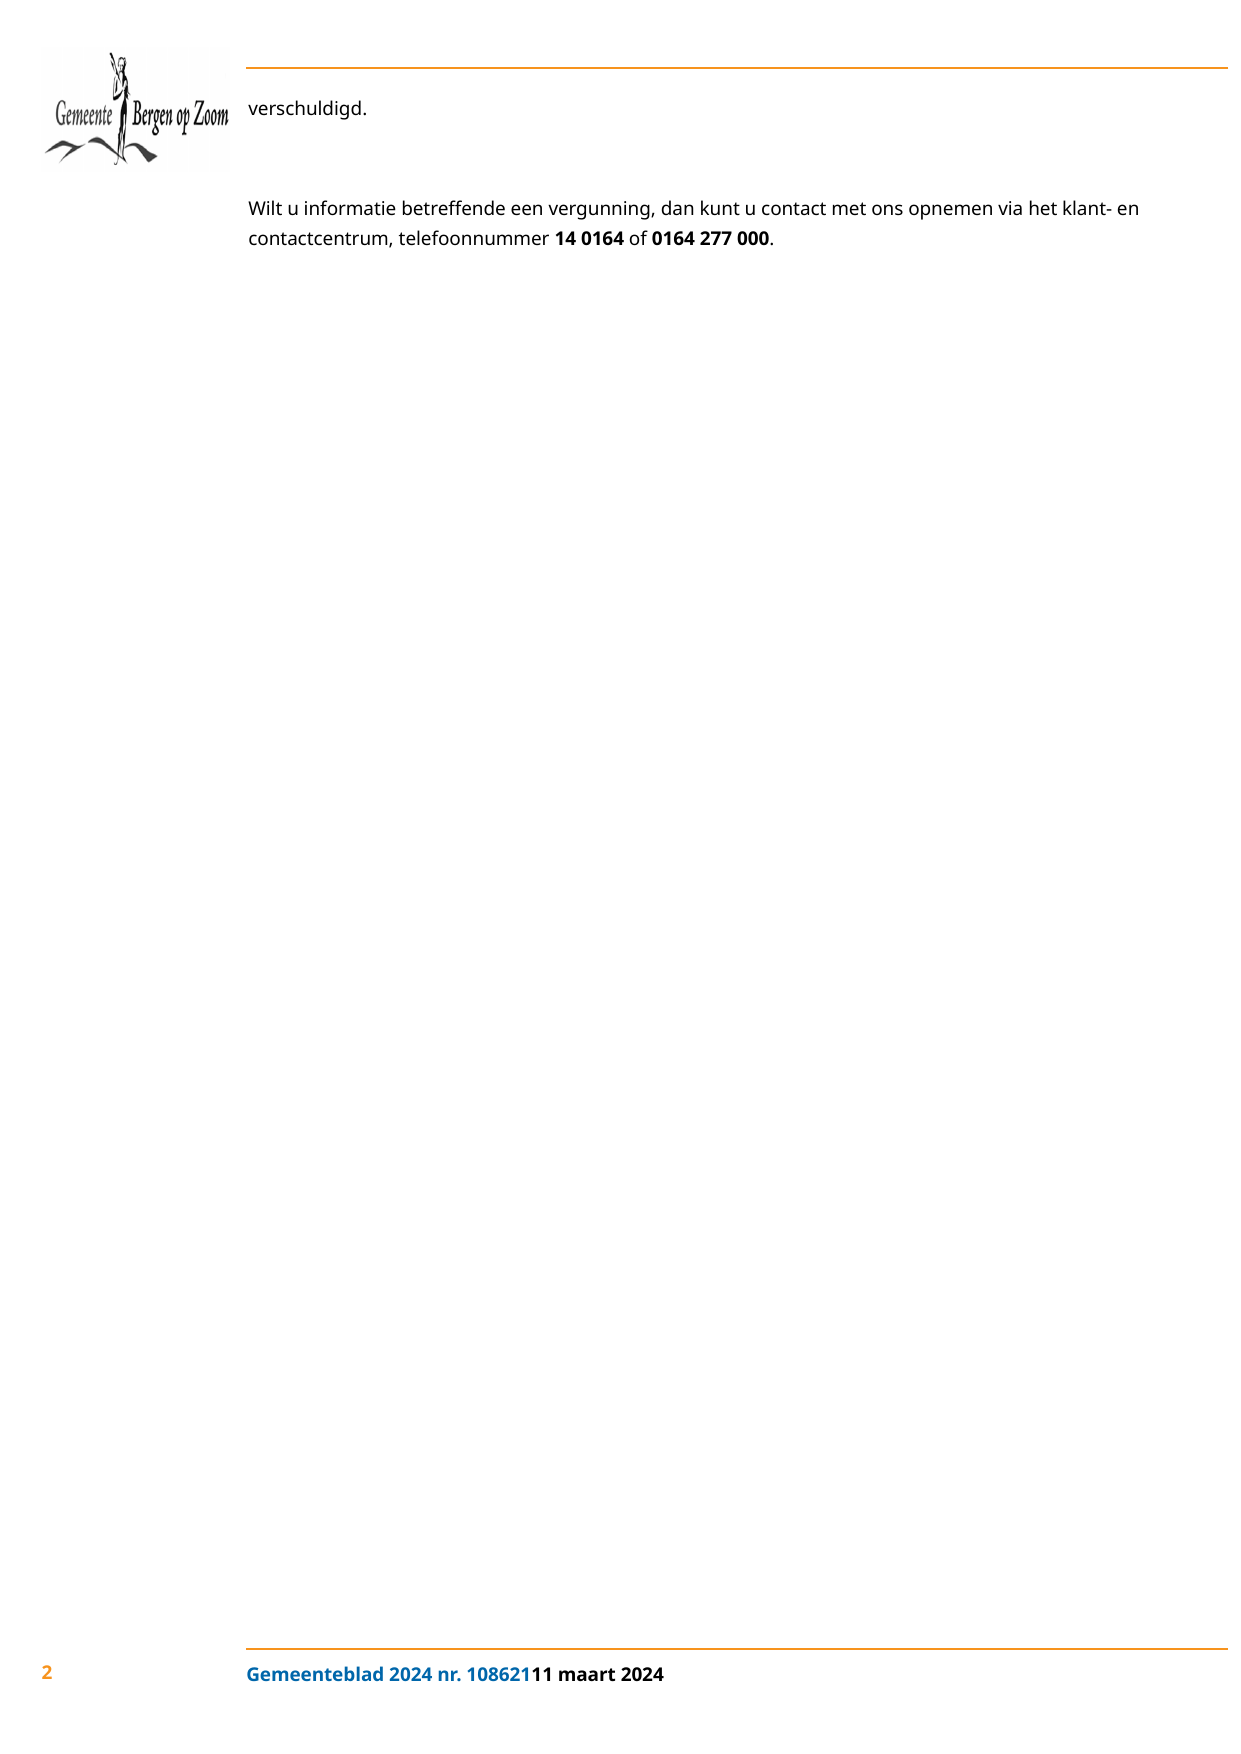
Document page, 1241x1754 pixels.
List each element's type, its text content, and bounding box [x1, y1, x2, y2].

text verschuldigd. [248, 95, 1152, 121]
text Wilt u informatie betreffende een vergunning, dan kunt u contact met ons opnemen via het klant- en contactcentrum, telefoonnummer 14 0164 of 0164 277 000. [248, 196, 1152, 251]
picture [41, 47, 231, 172]
